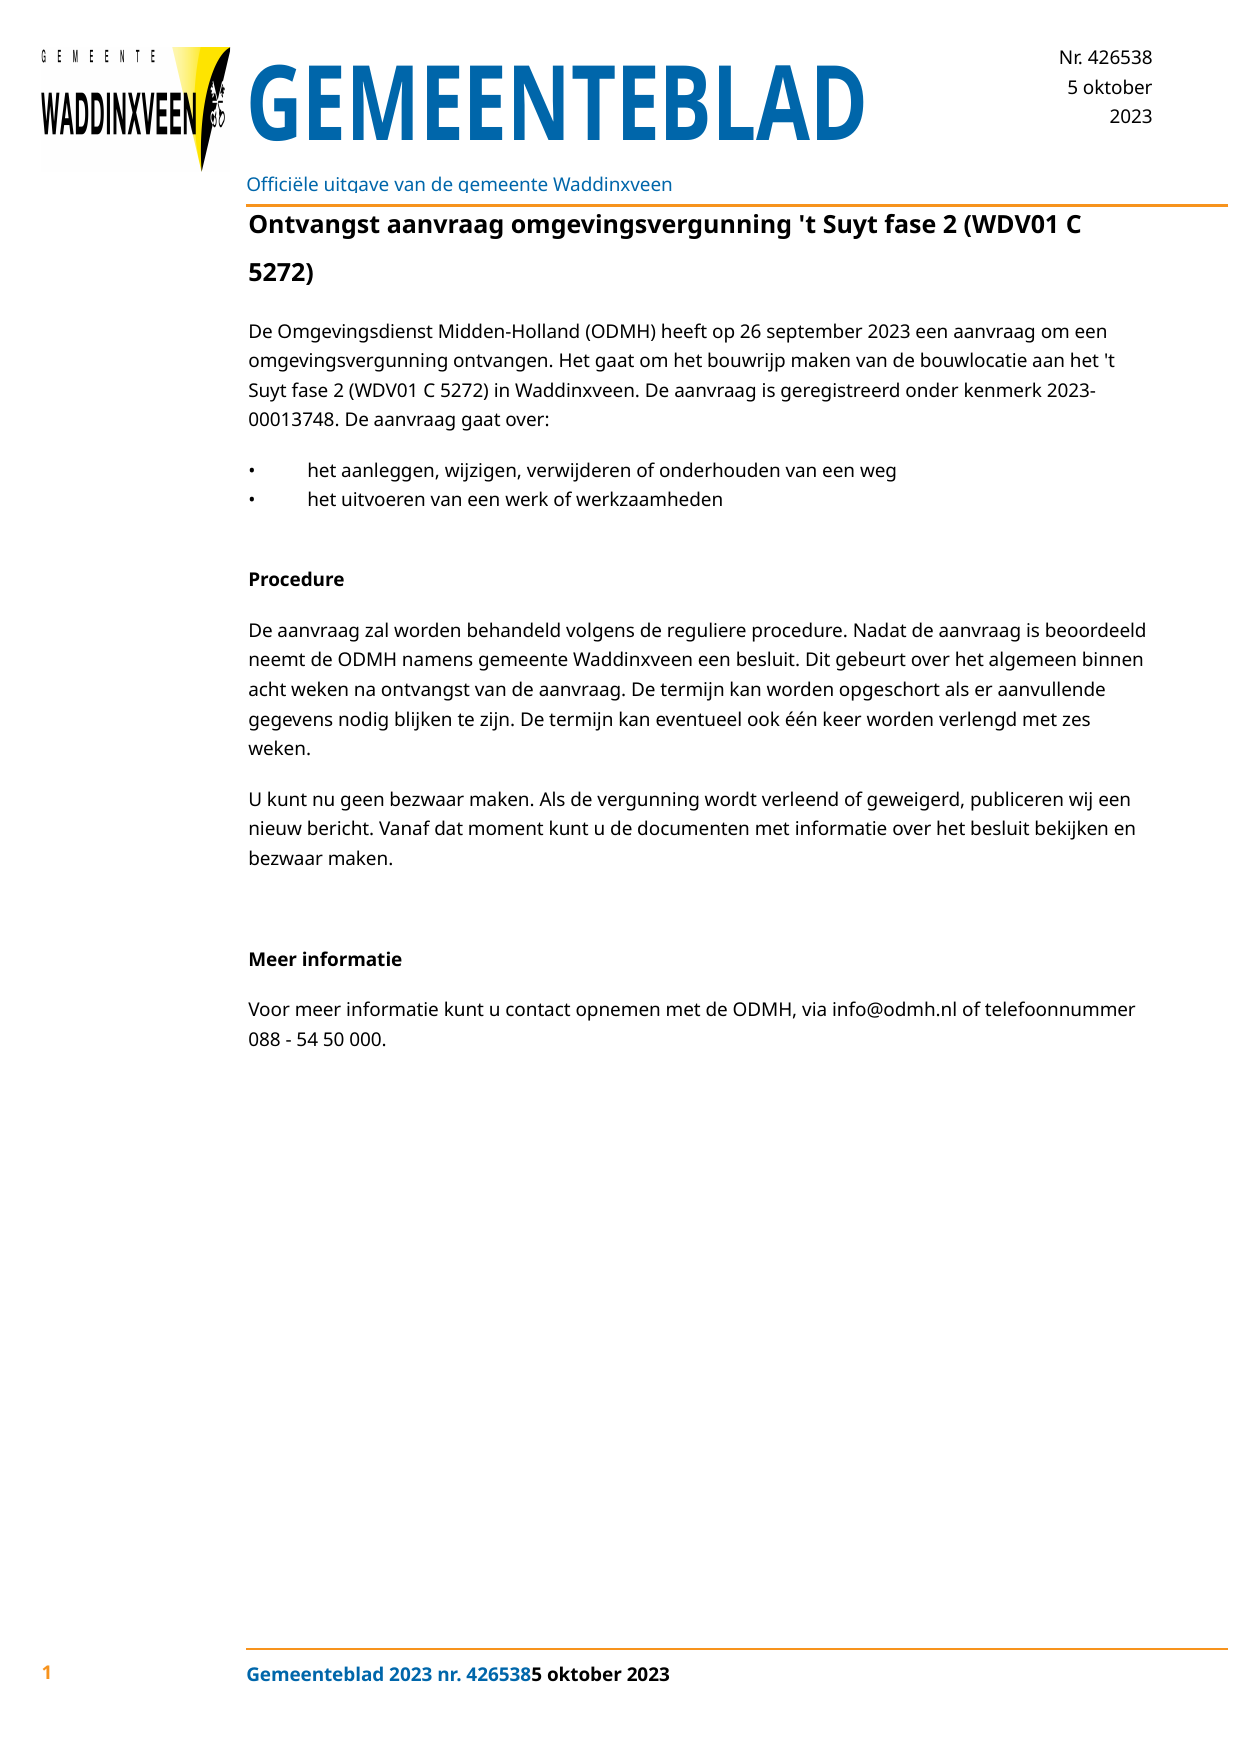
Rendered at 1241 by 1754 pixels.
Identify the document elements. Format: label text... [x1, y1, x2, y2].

text U kunt nu geen bezwaar maken. Als de vergunning wordt verleend of geweigerd, publiceren wij een nieuw bericht. Vanaf dat moment kunt u de documenten met informatie over het besluit bekijken en bezwaar maken. [248, 786, 1152, 871]
list het uitvoeren van een werk of werkzaamheden [248, 487, 1152, 512]
text De Omgevingsdienst Midden-Holland (ODMH) heeft op 26 september 2023 een aanvraag om een omgevingsvergunning ontvangen. Het gaat om het bouwrijp maken van de bouwlocatie aan het 't Suyt fase 2 (WDV01 C 5272) in Waddinxveen. De aanvraag is geregistreerd onder kenmerk 2023-00013748. De aanvraag gaat over: [248, 318, 1152, 432]
text Voor meer informatie kunt u contact opnemen met de ODMH, via info@odmh.nl of telefoonnummer 088 - 54 50 000. [248, 996, 1152, 1052]
text Ontvangst aanvraag omgevingsvergunning 't Suyt fase 2 (WDV01 C 5272) [248, 207, 1152, 288]
text Meer informatie [248, 946, 1152, 972]
picture [41, 47, 231, 172]
text Procedure [248, 567, 1152, 592]
list het aanleggen, wijzigen, verwijderen of onderhouden van een weg [248, 457, 1152, 483]
text De aanvraag zal worden behandeld volgens de reguliere procedure. Nadat de aanvraag is beoordeeld neemt de ODMH namens gemeente Waddinxveen een besluit. Dit gebeurt over het algemeen binnen acht weken na ontvangst van de aanvraag. De termijn kan worden opgeschort als er aanvullende gegevens nodig blijken te zijn. De termijn kan eventueel ook één keer worden verlengd met zes weken. [248, 617, 1152, 761]
